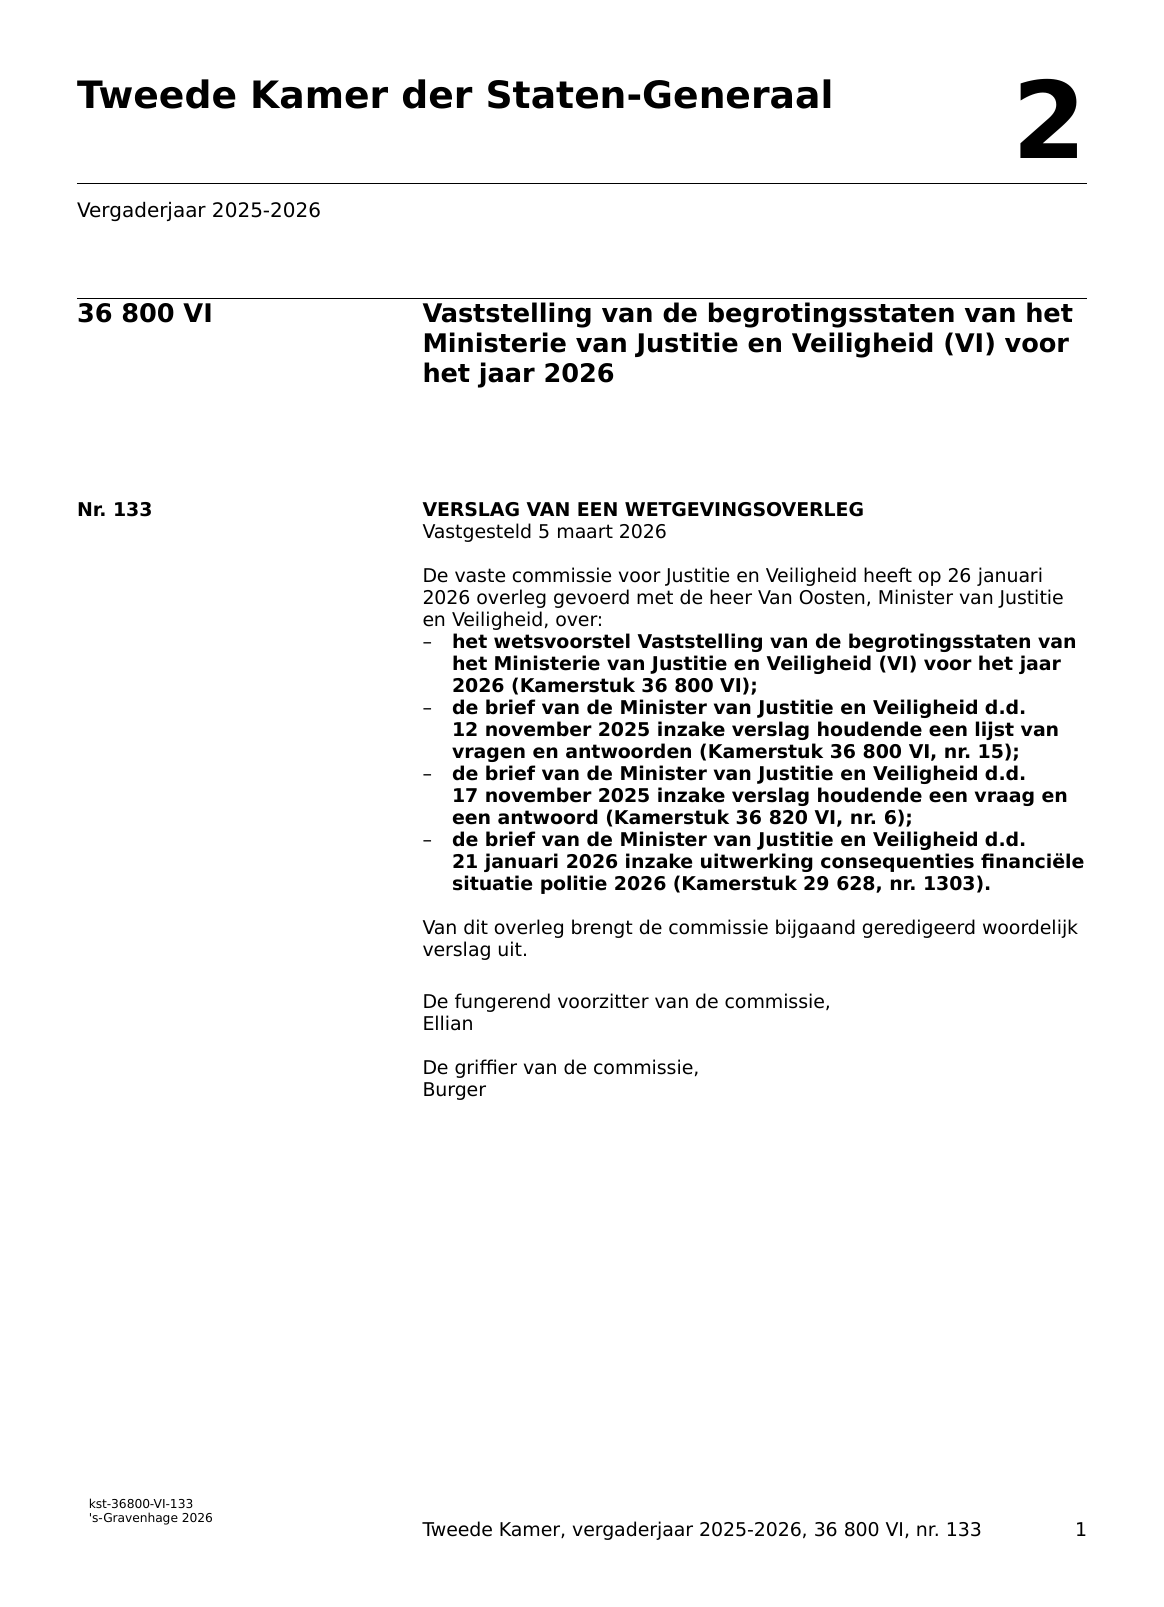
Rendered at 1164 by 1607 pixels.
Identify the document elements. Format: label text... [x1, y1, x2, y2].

text De fungerend voorzitter van de commissie, Ellian [422, 991, 1087, 1035]
text – de brief van de Minister van Justitie en Veiligheid d.d. 17 november 2025 inzake verslag houdende een vraag en een antwoord (Kamerstuk 36 820 VI, nr. 6); [422, 763, 1087, 829]
text Van dit overleg brengt de commissie bijgaand geredigeerd woordelijk verslag uit. [422, 917, 1087, 961]
text De griffier van de commissie, Burger [422, 1057, 1087, 1101]
subtitle 36 800 VI Vaststelling van de begrotingsstaten van het Ministerie van Justitie en Veiligheid (VI) voor het jaar 2026 [77, 299, 1087, 388]
table_cell Vergaderjaar 2025-2026 [77, 184, 1087, 298]
text De vaste commissie voor Justitie en Veiligheid heeft op 26 januari 2026 overleg gevoerd met de heer Van Oosten, Minister van Justitie en Veiligheid, over: [422, 565, 1087, 631]
text – het wetsvoorstel Vaststelling van de begrotingsstaten van het Ministerie van Justitie en Veiligheid (VI) voor het jaar 2026 (Kamerstuk 36 800 VI); [422, 631, 1087, 697]
text – de brief van de Minister van Justitie en Veiligheid d.d. 12 november 2025 inzake verslag houdende een lijst van vragen en antwoorden (Kamerstuk 36 800 VI, nr. 15); [422, 697, 1087, 763]
table_header Tweede Kamer der Staten-Generaal [77, 59, 886, 183]
text 's-Gravenhage 2026 [88, 1511, 323, 1525]
table_header 2 [886, 59, 1087, 183]
text kst-36800-VI-133 [88, 1497, 323, 1511]
text Vastgesteld 5 maart 2026 [422, 521, 1087, 543]
text – de brief van de Minister van Justitie en Veiligheid d.d. 21 januari 2026 inzake uitwerking consequenties financiële situatie politie 2026 (Kamerstuk 29 628, nr. 1303). [422, 829, 1087, 895]
subtitle Nr. 133 VERSLAG VAN EEN WETGEVINGSOVERLEG [77, 499, 1087, 521]
